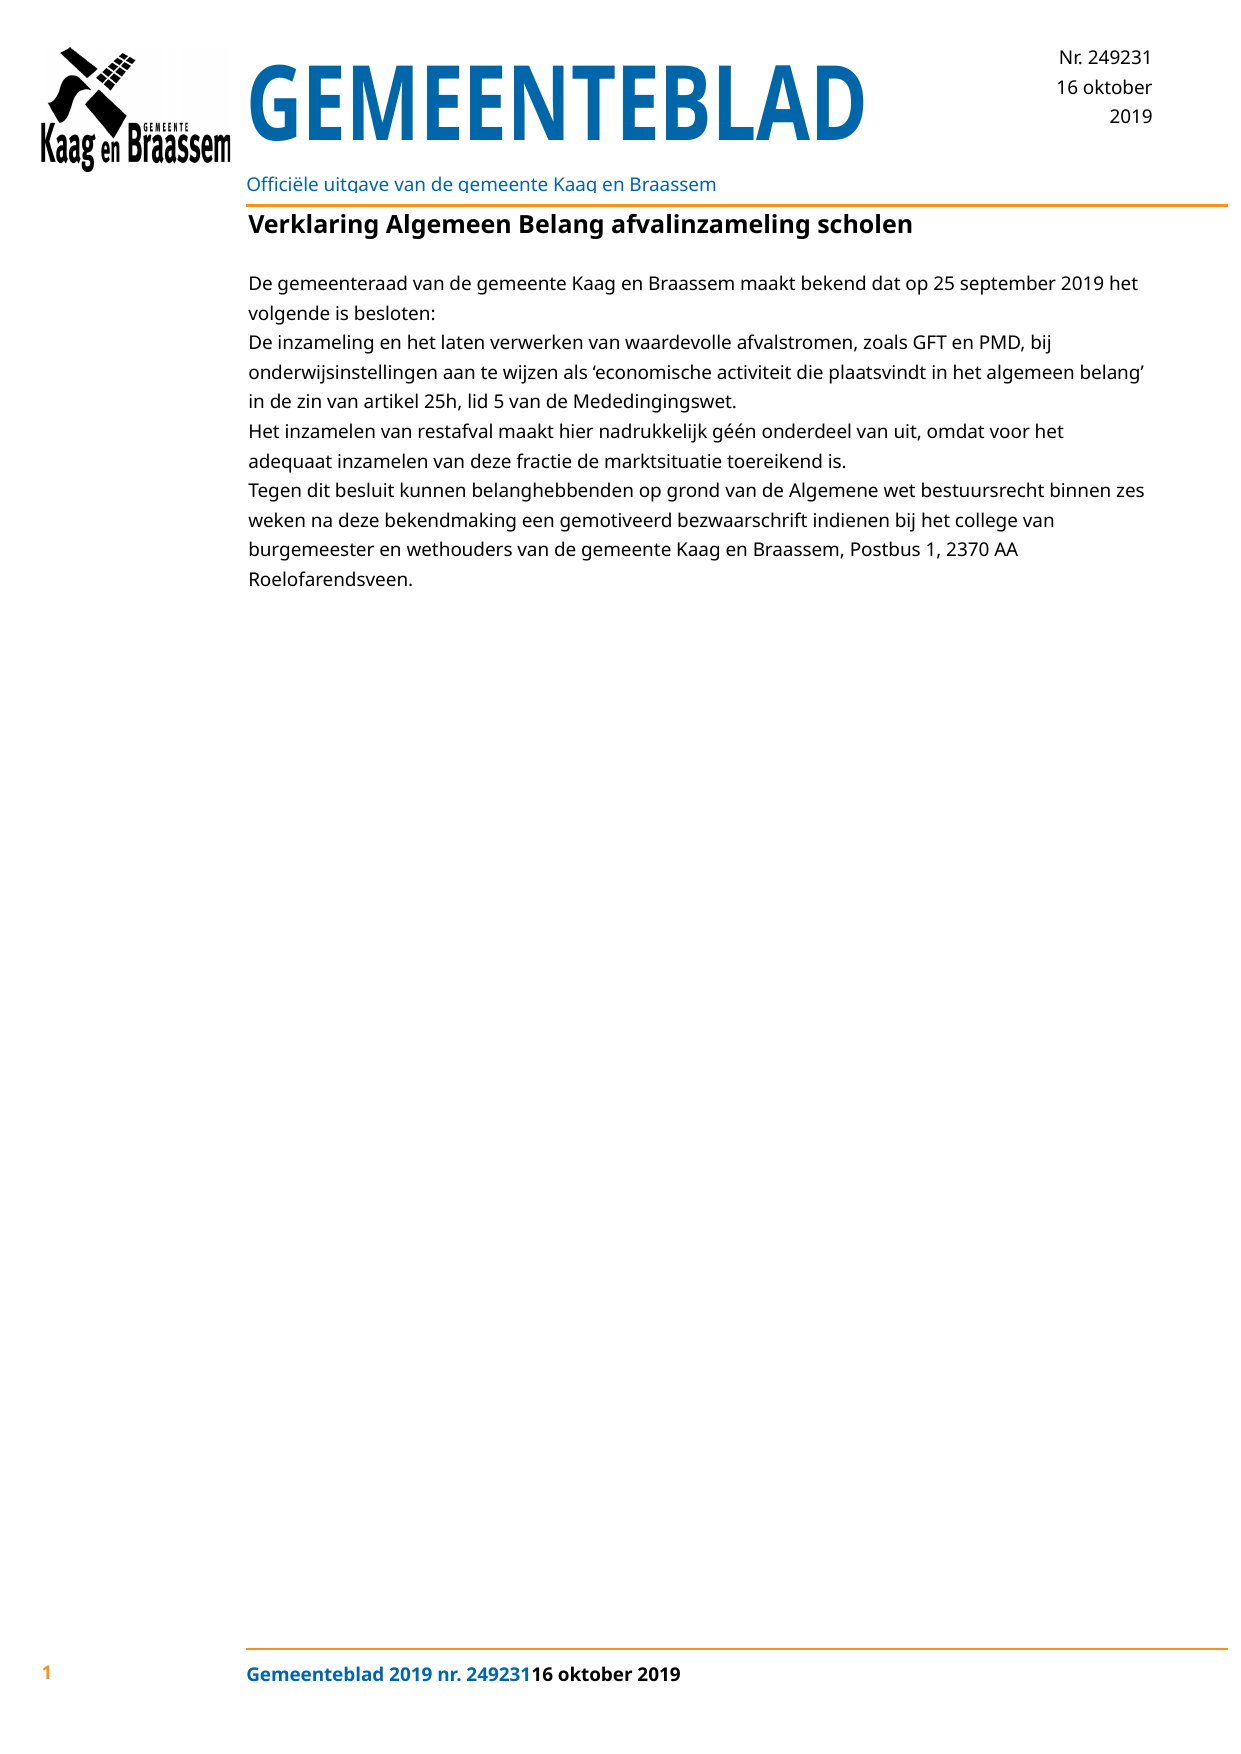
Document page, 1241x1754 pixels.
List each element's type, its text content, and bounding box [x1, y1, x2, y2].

text Verklaring Algemeen Belang afvalinzameling scholen [248, 207, 1152, 241]
text Tegen dit besluit kunnen belanghebbenden op grond van de Algemene wet bestuursrecht binnen zes weken na deze bekendmaking een gemotiveerd bezwaarschrift indienen bij het college van burgemeester en wethouders van de gemeente Kaag en Braassem, Postbus 1, 2370 AA Roelofarendsveen. [248, 477, 1152, 592]
text Het inzamelen van restafval maakt hier nadrukkelijk géén onderdeel van uit, omdat voor het adequaat inzamelen van deze fractie de marktsituatie toereikend is. [248, 418, 1152, 473]
text De inzameling en het laten verwerken van waardevolle afvalstromen, zoals GFT en PMD, bij onderwijsinstellingen aan te wijzen als ‘economische activiteit die plaatsvindt in het algemeen belang’ in de zin van artikel 25h, lid 5 van de Mededingingswet. [248, 329, 1152, 414]
text De gemeenteraad van de gemeente Kaag en Braassem maakt bekend dat op 25 september 2019 het volgende is besloten: [248, 270, 1152, 326]
picture [41, 47, 231, 172]
